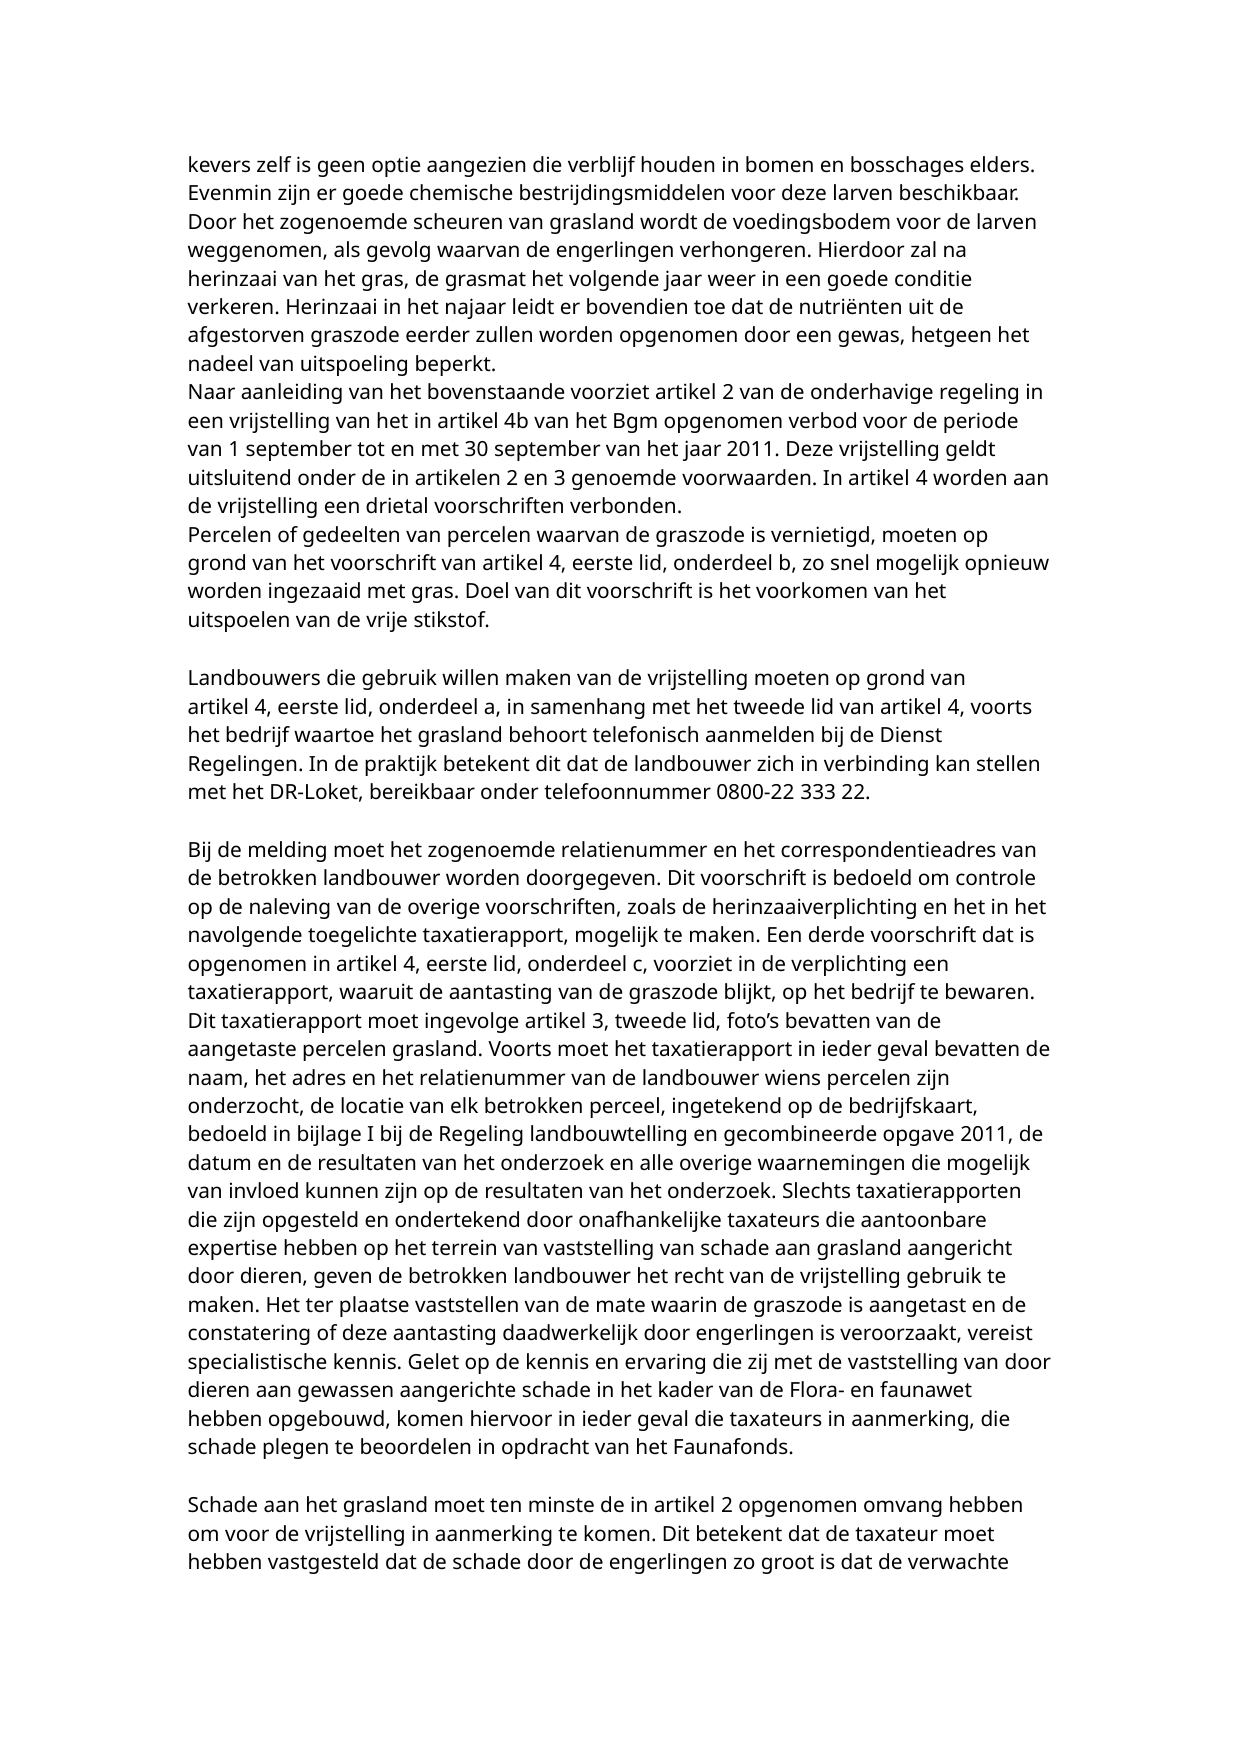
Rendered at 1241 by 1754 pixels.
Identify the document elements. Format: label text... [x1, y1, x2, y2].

text Landbouwers die gebruik willen maken van de vrijstelling moeten op grond van artikel 4, eerste lid, onderdeel a, in samenhang met het tweede lid van artikel 4, voorts het bedrijf waartoe het grasland behoort telefonisch aanmelden bij de Dienst Regelingen. In de praktijk betekent dit dat de landbouwer zich in verbinding kan stellen met het DR-Loket, bereikbaar onder telefoonnummer 0800-22 333 22. [187, 663, 1053, 806]
text Schade aan het grasland moet ten minste de in artikel 2 opgenomen omvang hebben om voor de vrijstelling in aanmerking te komen. Dit betekent dat de taxateur moet hebben vastgesteld dat de schade door de engerlingen zo groot is dat de verwachte [187, 1490, 1053, 1576]
text kevers zelf is geen optie aangezien die verblijf houden in bomen en bosschages elders. Evenmin zijn er goede chemische bestrijdingsmiddelen voor deze larven beschikbaar. Door het zogenoemde scheuren van grasland wordt de voedingsbodem voor de larven weggenomen, als gevolg waarvan de engerlingen verhongeren. Hierdoor zal na herinzaai van het gras, de grasmat het volgende jaar weer in een goede conditie verkeren. Herinzaai in het najaar leidt er bovendien toe dat de nutriënten uit de afgestorven graszode eerder zullen worden opgenomen door een gewas, hetgeen het nadeel van uitspoeling beperkt. [187, 150, 1053, 377]
text Bij de melding moet het zogenoemde relatienummer en het correspondentieadres van de betrokken landbouwer worden doorgegeven. Dit voorschrift is bedoeld om controle op de naleving van de overige voorschriften, zoals de herinzaaiverplichting en het in het navolgende toegelichte taxatierapport, mogelijk te maken. Een derde voorschrift dat is opgenomen in artikel 4, eerste lid, onderdeel c, voorziet in de verplichting een taxatierapport, waaruit de aantasting van de graszode blijkt, op het bedrijf te bewaren. Dit taxatierapport moet ingevolge artikel 3, tweede lid, foto’s bevatten van de aangetaste percelen grasland. Voorts moet het taxatierapport in ieder geval bevatten de naam, het adres en het relatienummer van de landbouwer wiens percelen zijn onderzocht, de locatie van elk betrokken perceel, ingetekend op de bedrijfskaart, bedoeld in bijlage I bij de Regeling landbouwtelling en gecombineerde opgave 2011, de datum en de resultaten van het onderzoek en alle overige waarnemingen die mogelijk van invloed kunnen zijn op de resultaten van het onderzoek. Slechts taxatierapporten die zijn opgesteld en ondertekend door onafhankelijke taxateurs die aantoonbare expertise hebben op het terrein van vaststelling van schade aan grasland aangericht door dieren, geven de betrokken landbouwer het recht van de vrijstelling gebruik te maken. Het ter plaatse vaststellen van de mate waarin de graszode is aangetast en de constatering of deze aantasting daadwerkelijk door engerlingen is veroorzaakt, vereist specialistische kennis. Gelet op de kennis en ervaring die zij met de vaststelling van door dieren aan gewassen aangerichte schade in het kader van de Flora- en faunawet hebben opgebouwd, komen hiervoor in ieder geval die taxateurs in aanmerking, die schade plegen te beoordelen in opdracht van het Faunafonds. [187, 835, 1053, 1461]
text Percelen of gedeelten van percelen waarvan de graszode is vernietigd, moeten op grond van het voorschrift van artikel 4, eerste lid, onderdeel b, zo snel mogelijk opnieuw worden ingezaaid met gras. Doel van dit voorschrift is het voorkomen van het uitspoelen van de vrije stikstof. [187, 520, 1053, 633]
text Naar aanleiding van het bovenstaande voorziet artikel 2 van de onderhavige regeling in een vrijstelling van het in artikel 4b van het Bgm opgenomen verbod voor de periode van 1 september tot en met 30 september van het jaar 2011. Deze vrijstelling geldt uitsluitend onder de in artikelen 2 en 3 genoemde voorwaarden. In artikel 4 worden aan de vrijstelling een drietal voorschriften verbonden. [187, 377, 1053, 520]
